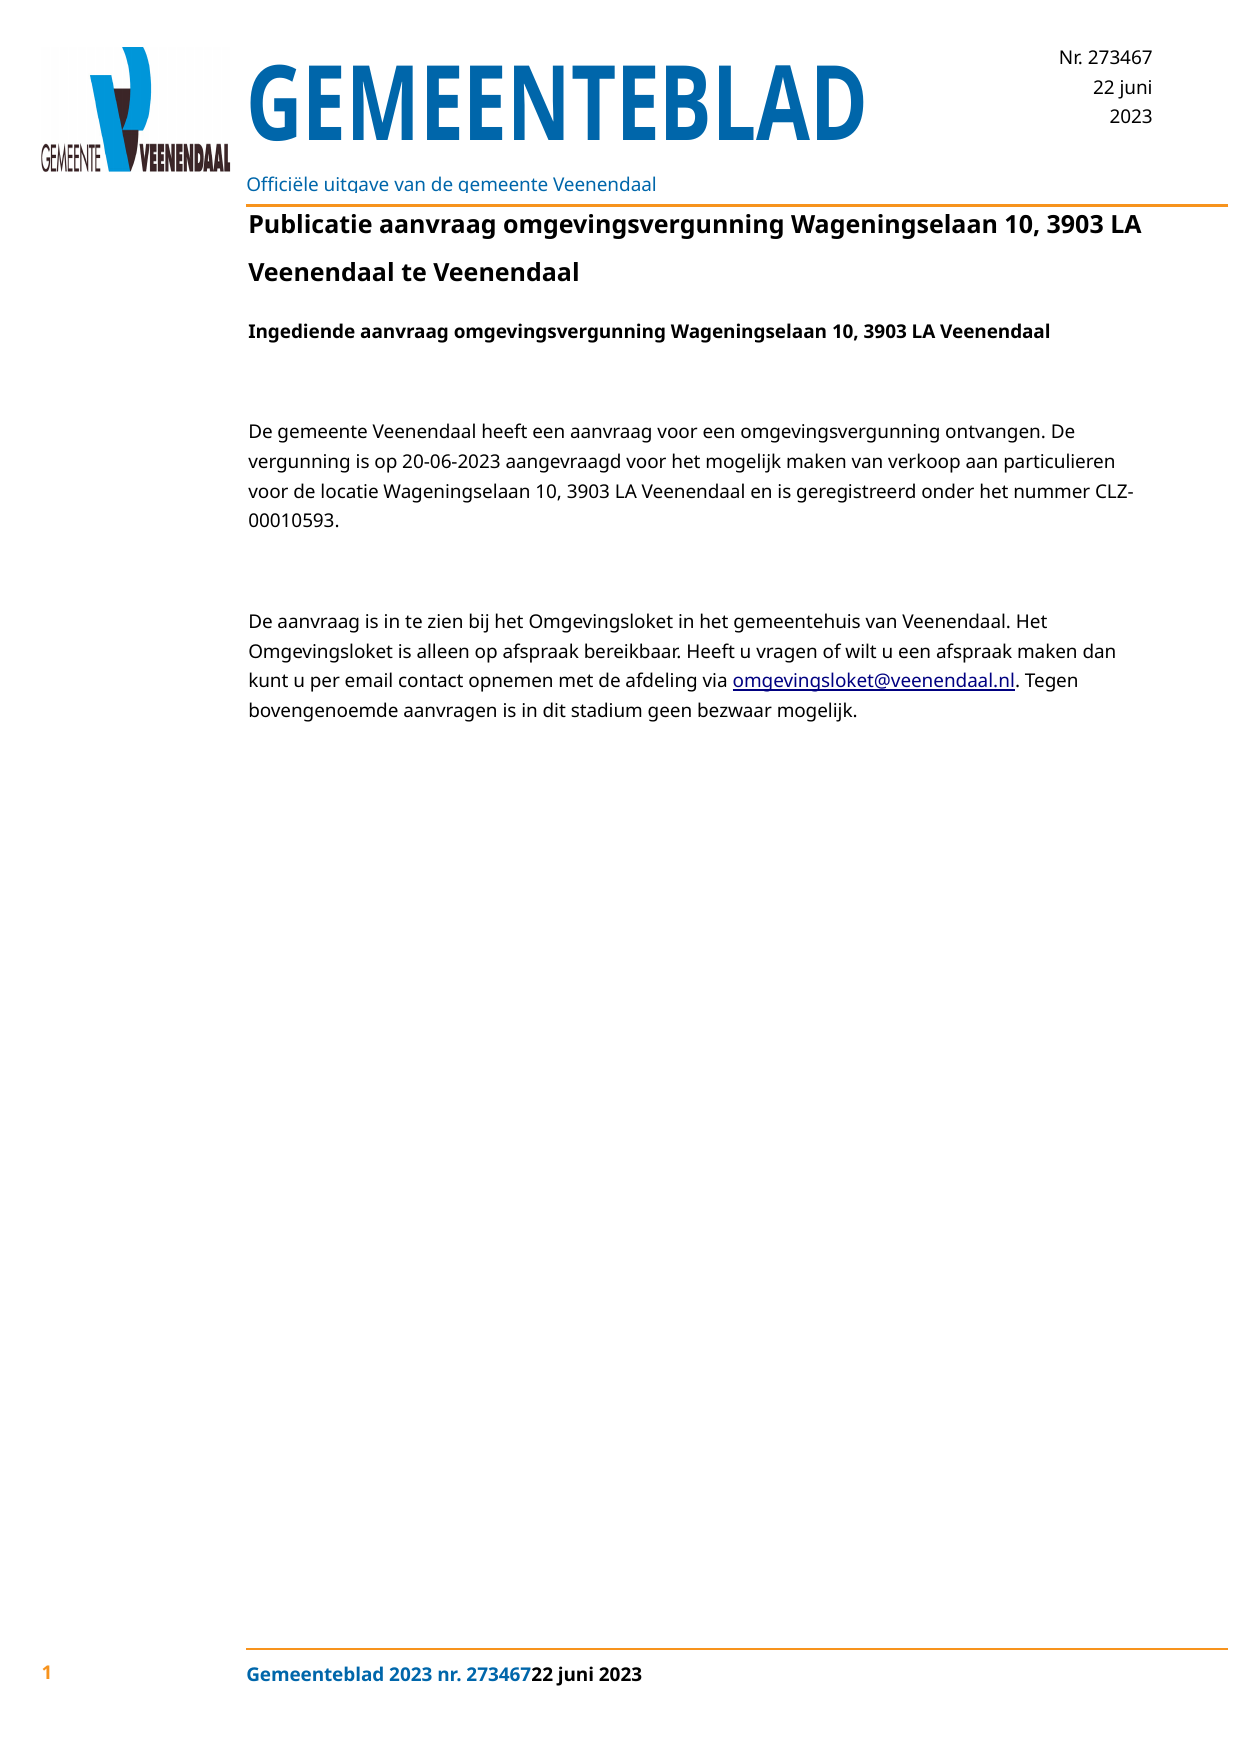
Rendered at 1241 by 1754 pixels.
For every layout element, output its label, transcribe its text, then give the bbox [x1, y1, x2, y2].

text Ingediende aanvraag omgevingsvergunning Wageningselaan 10, 3903 LA Veenendaal [248, 318, 1152, 344]
text De aanvraag is in te zien bij het Omgevingsloket in het gemeentehuis van Veenendaal. Het Omgevingsloket is alleen op afspraak bereikbaar. Heeft u vragen of wilt u een afspraak maken dan kunt u per email contact opnemen met de afdeling via omgevingsloket@veenendaal.nl. Tegen bovengenoemde aanvragen is in dit stadium geen bezwaar mogelijk. [248, 608, 1152, 723]
text De gemeente Veenendaal heeft een aanvraag voor een omgevingsvergunning ontvangen. De vergunning is op 20-06-2023 aangevraagd voor het mogelijk maken van verkoop aan particulieren voor de locatie Wageningselaan 10, 3903 LA Veenendaal en is geregistreerd onder het nummer CLZ-00010593. [248, 419, 1152, 533]
picture [41, 47, 130, 172]
picture [123, 47, 231, 172]
text Publicatie aanvraag omgevingsvergunning Wageningselaan 10, 3903 LA Veenendaal te Veenendaal [248, 207, 1152, 288]
